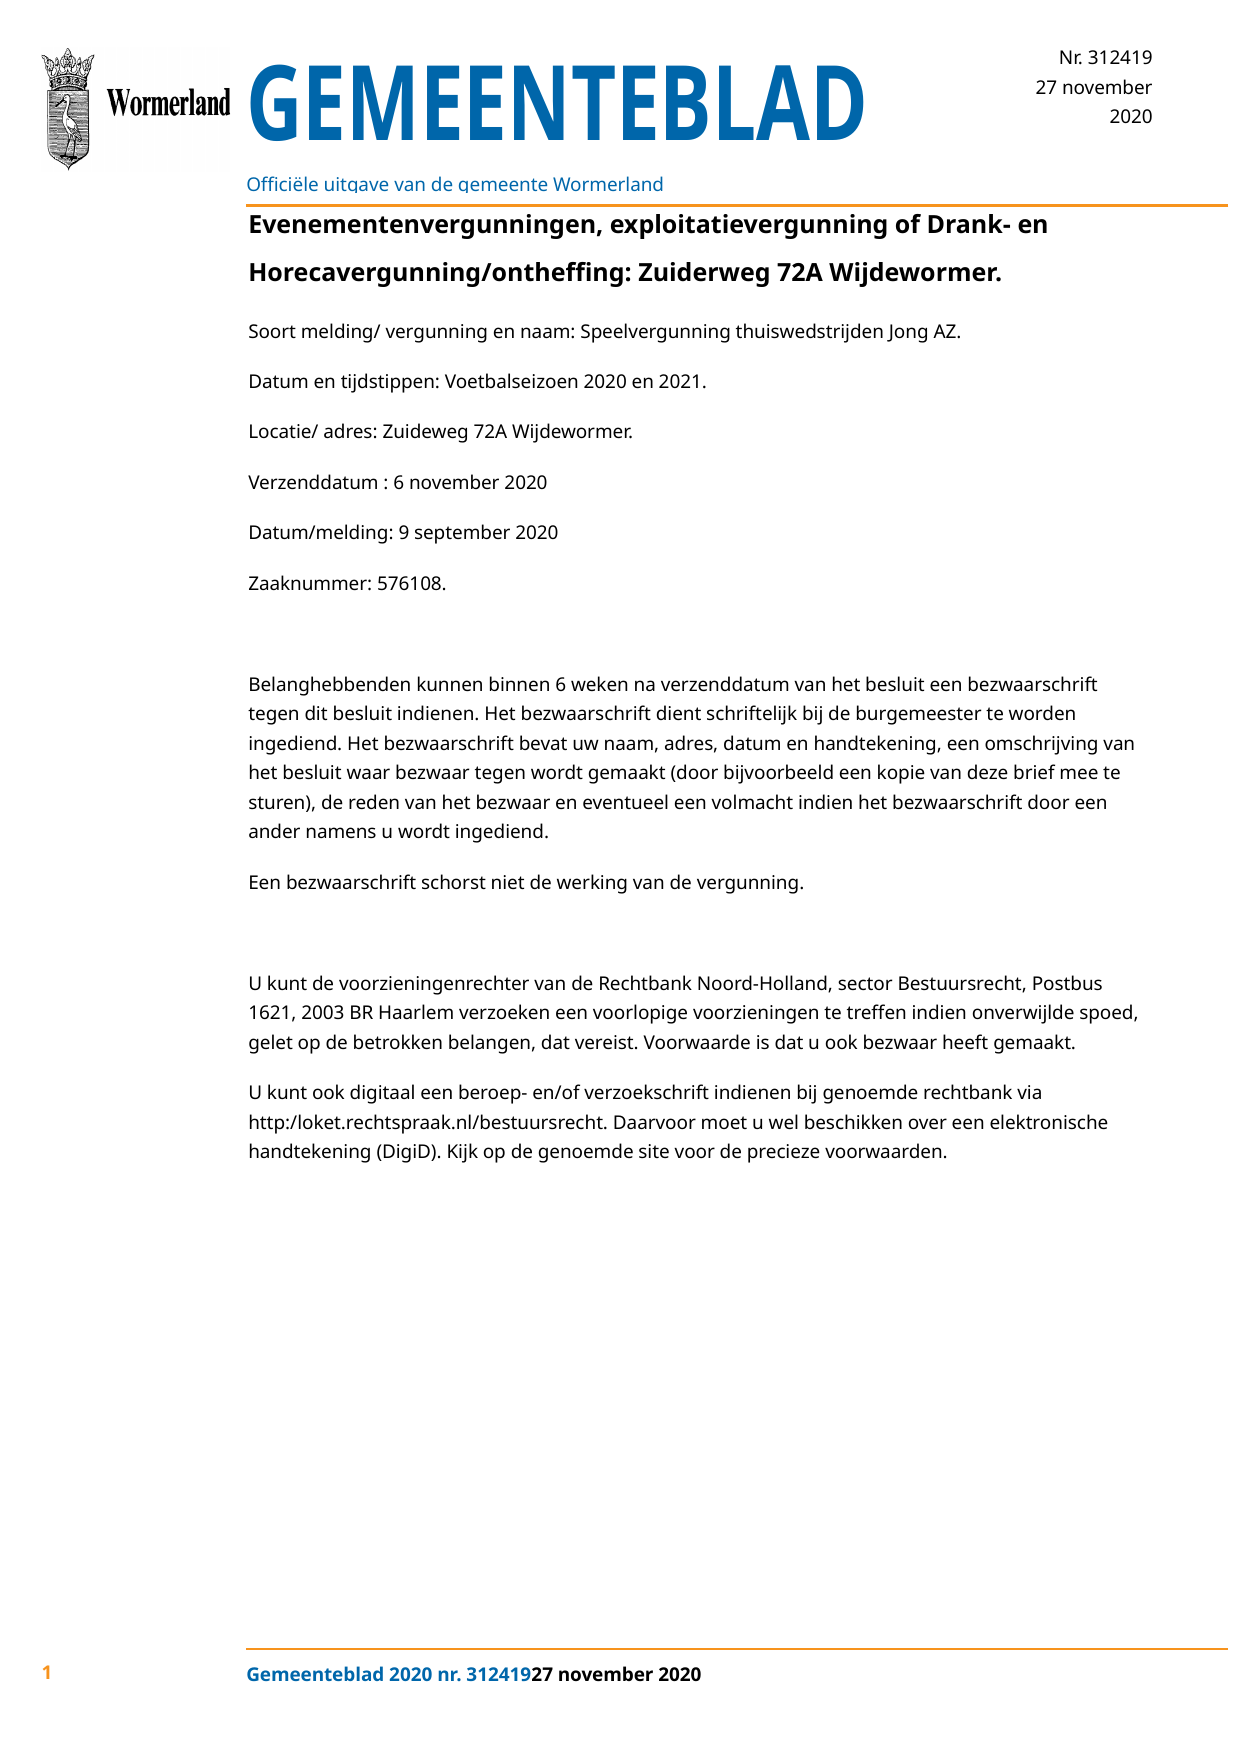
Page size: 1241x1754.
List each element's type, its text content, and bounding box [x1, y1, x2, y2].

text Evenementenvergunningen, exploitatievergunning of Drank- en Horecavergunning/ontheffing: Zuiderweg 72A Wijdewormer. [248, 207, 1152, 288]
text Een bezwaarschrift schorst niet de werking van de vergunning. [248, 869, 1152, 895]
text U kunt ook digitaal een beroep- en/of verzoekschrift indienen bij genoemde rechtbank via http:/loket.rechtspraak.nl/bestuursrecht. Daarvoor moet u wel beschikken over een elektronische handtekening (DigiD). Kijk op de genoemde site voor de precieze voorwaarden. [248, 1079, 1152, 1164]
picture [41, 47, 231, 172]
text Zaaknummer: 576108. [248, 570, 1152, 596]
text Datum en tijdstippen: Voetbalseizoen 2020 en 2021. [248, 368, 1152, 394]
text Belanghebbenden kunnen binnen 6 weken na verzenddatum van het besluit een bezwaarschrift tegen dit besluit indienen. Het bezwaarschrift dient schriftelijk bij de burgemeester te worden ingediend. Het bezwaarschrift bevat uw naam, adres, datum en handtekening, een omschrijving van het besluit waar bezwaar tegen wordt gemaakt (door bijvoorbeeld een kopie van deze brief mee te sturen), de reden van het bezwaar en eventueel een volmacht indien het bezwaarschrift door een ander namens u wordt ingediend. [248, 671, 1152, 844]
text U kunt de voorzieningenrechter van de Rechtbank Noord-Holland, sector Bestuursrecht, Postbus 1621, 2003 BR Haarlem verzoeken een voorlopige voorzieningen te treffen indien onverwijlde spoed, gelet op de betrokken belangen, dat vereist. Voorwaarde is dat u ook bezwaar heeft gemaakt. [248, 970, 1152, 1055]
text Locatie/ adres: Zuideweg 72A Wijdewormer. [248, 419, 1152, 444]
text Soort melding/ vergunning en naam: Speelvergunning thuiswedstrijden Jong AZ. [248, 318, 1152, 344]
text Datum/melding: 9 september 2020 [248, 519, 1152, 545]
text Verzenddatum : 6 november 2020 [248, 469, 1152, 495]
